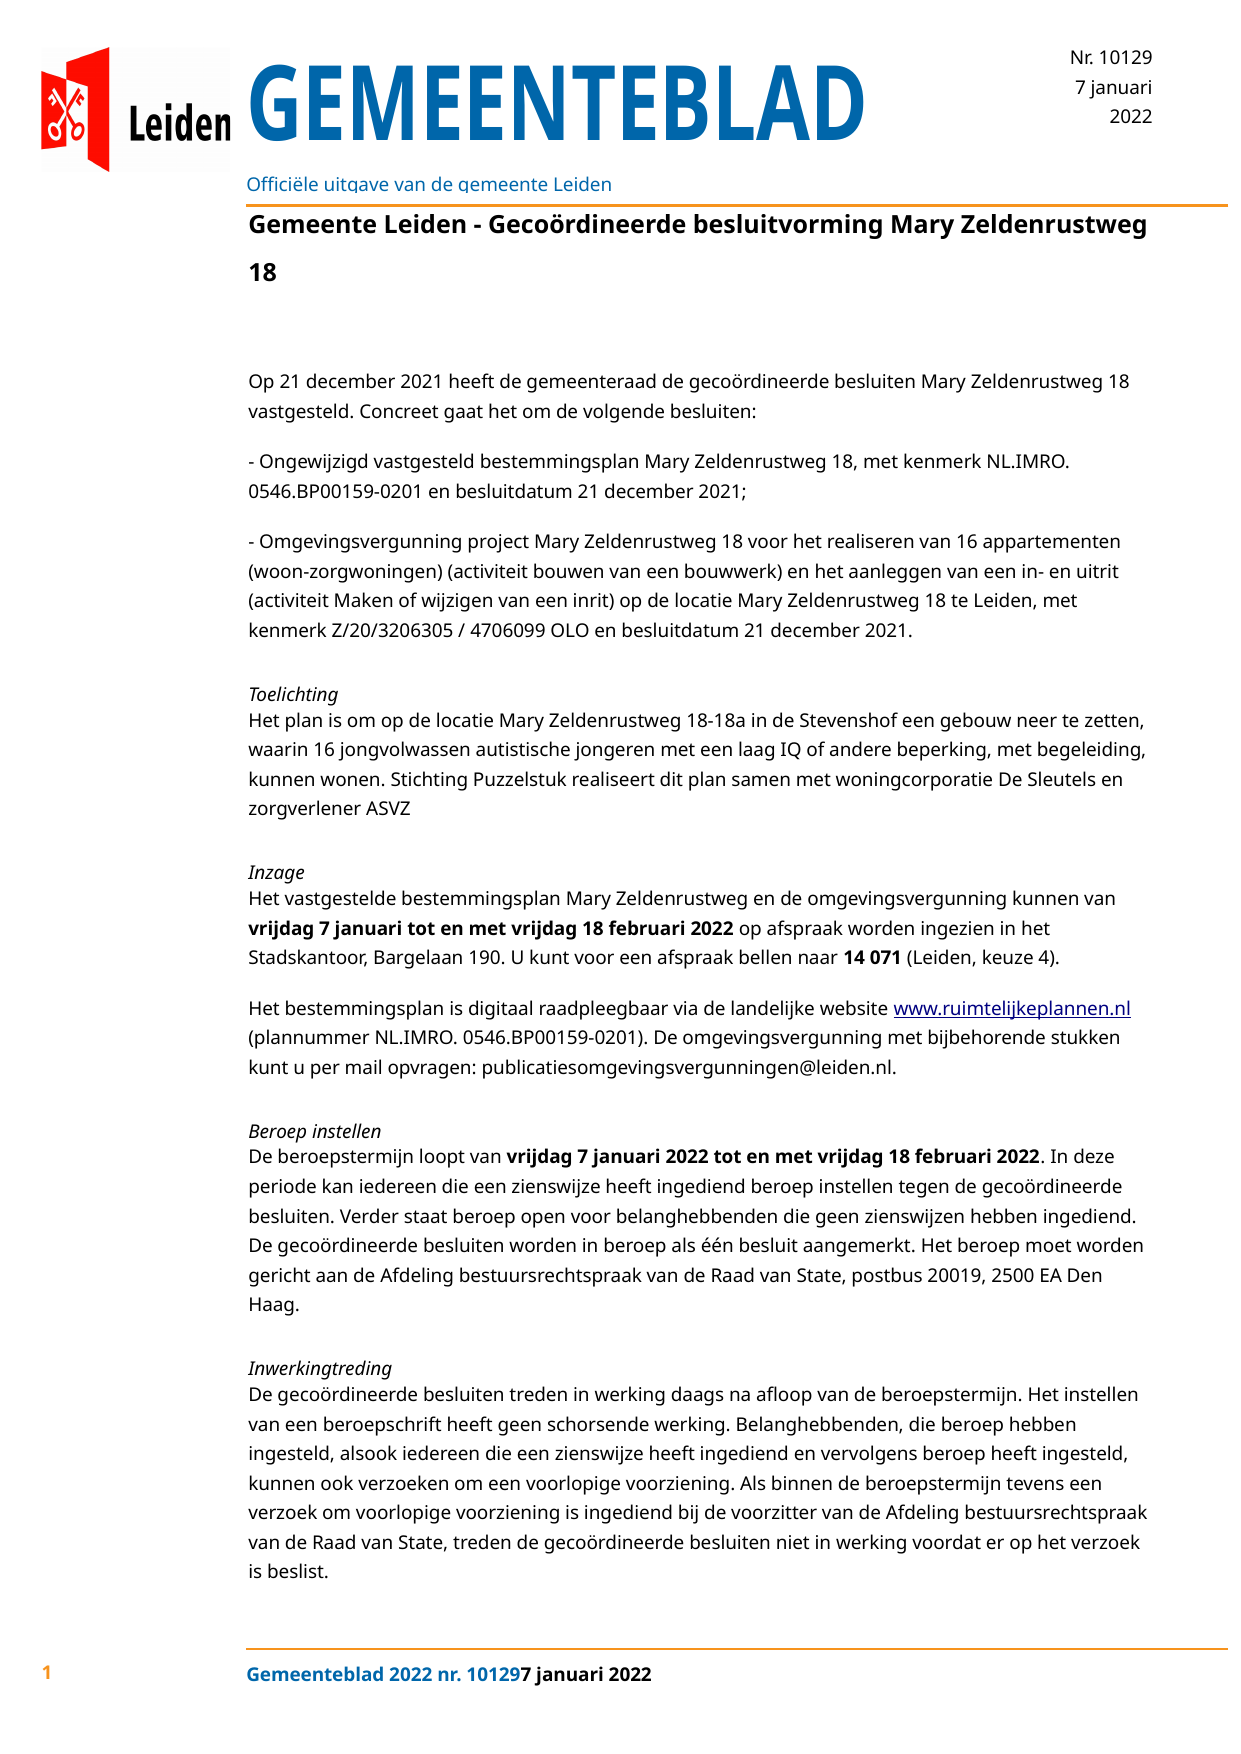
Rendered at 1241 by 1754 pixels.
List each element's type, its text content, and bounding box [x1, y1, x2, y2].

text Toelichting [248, 681, 1152, 707]
text - Omgevingsvergunning project Mary Zeldenrustweg 18 voor het realiseren van 16 appartementen (woon-zorgwoningen) (activiteit bouwen van een bouwwerk) en het aanleggen van een in- en uitrit (activiteit Maken of wijzigen van een inrit) op de locatie Mary Zeldenrustweg 18 te Leiden, met kenmerk Z/20/3206305 / 4706099 OLO en besluitdatum 21 december 2021. [248, 528, 1152, 643]
text Inwerkingtreding [248, 1356, 1152, 1381]
text Op 21 december 2021 heeft de gemeenteraad de gecoördineerde besluiten Mary Zeldenrustweg 18 vastgesteld. Concreet gaat het om de volgende besluiten: [248, 368, 1152, 424]
text Gemeente Leiden - Gecoördineerde besluitvorming Mary Zeldenrustweg 18 [248, 207, 1152, 288]
text Het bestemmingsplan is digitaal raadpleegbaar via de landelijke website www.ruimtelijkeplannen.nl (plannummer NL.IMRO. 0546.BP00159-0201). De omgevingsvergunning met bijbehorende stukken kunt u per mail opvragen: publicatiesomgevingsvergunningen@leiden.nl. [248, 995, 1152, 1080]
text De gecoördineerde besluiten treden in werking daags na afloop van de beroepstermijn. Het instellen van een beroepschrift heeft geen schorsende werking. Belanghebbenden, die beroep hebben ingesteld, alsook iedereen die een zienswijze heeft ingediend en vervolgens beroep heeft ingesteld, kunnen ook verzoeken om een voorlopige voorziening. Als binnen de beroepstermijn tevens een verzoek om voorlopige voorziening is ingediend bij de voorzitter van de Afdeling bestuursrechtspraak van de Raad van State, treden de gecoördineerde besluiten niet in werking voordat er op het verzoek is beslist. [248, 1381, 1152, 1584]
text Beroep instellen [248, 1118, 1152, 1144]
text Het plan is om op de locatie Mary Zeldenrustweg 18-18a in de Stevenshof een gebouw neer te zetten, waarin 16 jongvolwassen autistische jongeren met een laag IQ of andere beperking, met begeleiding, kunnen wonen. Stichting Puzzelstuk realiseert dit plan samen met woningcorporatie De Sleutels en zorgverlener ASVZ [248, 707, 1152, 821]
text De beroepstermijn loopt van vrijdag 7 januari 2022 tot en met vrijdag 18 februari 2022. In deze periode kan iedereen die een zienswijze heeft ingediend beroep instellen tegen de gecoördineerde besluiten. Verder staat beroep open voor belanghebbenden die geen zienswijzen hebben ingediend. De gecoördineerde besluiten worden in beroep als één besluit aangemerkt. Het beroep moet worden gericht aan de Afdeling bestuursrechtspraak van de Raad van State, postbus 20019, 2500 EA Den Haag. [248, 1144, 1152, 1317]
picture [41, 47, 231, 172]
text Inzage [248, 859, 1152, 885]
text - Ongewijzigd vastgesteld bestemmingsplan Mary Zeldenrustweg 18, met kenmerk NL.IMRO. 0546.BP00159-0201 en besluitdatum 21 december 2021; [248, 448, 1152, 504]
text Het vastgestelde bestemmingsplan Mary Zeldenrustweg en de omgevingsvergunning kunnen van vrijdag 7 januari tot en met vrijdag 18 februari 2022 op afspraak worden ingezien in het Stadskantoor, Bargelaan 190. U kunt voor een afspraak bellen naar 14 071 (Leiden, keuze 4). [248, 885, 1152, 970]
